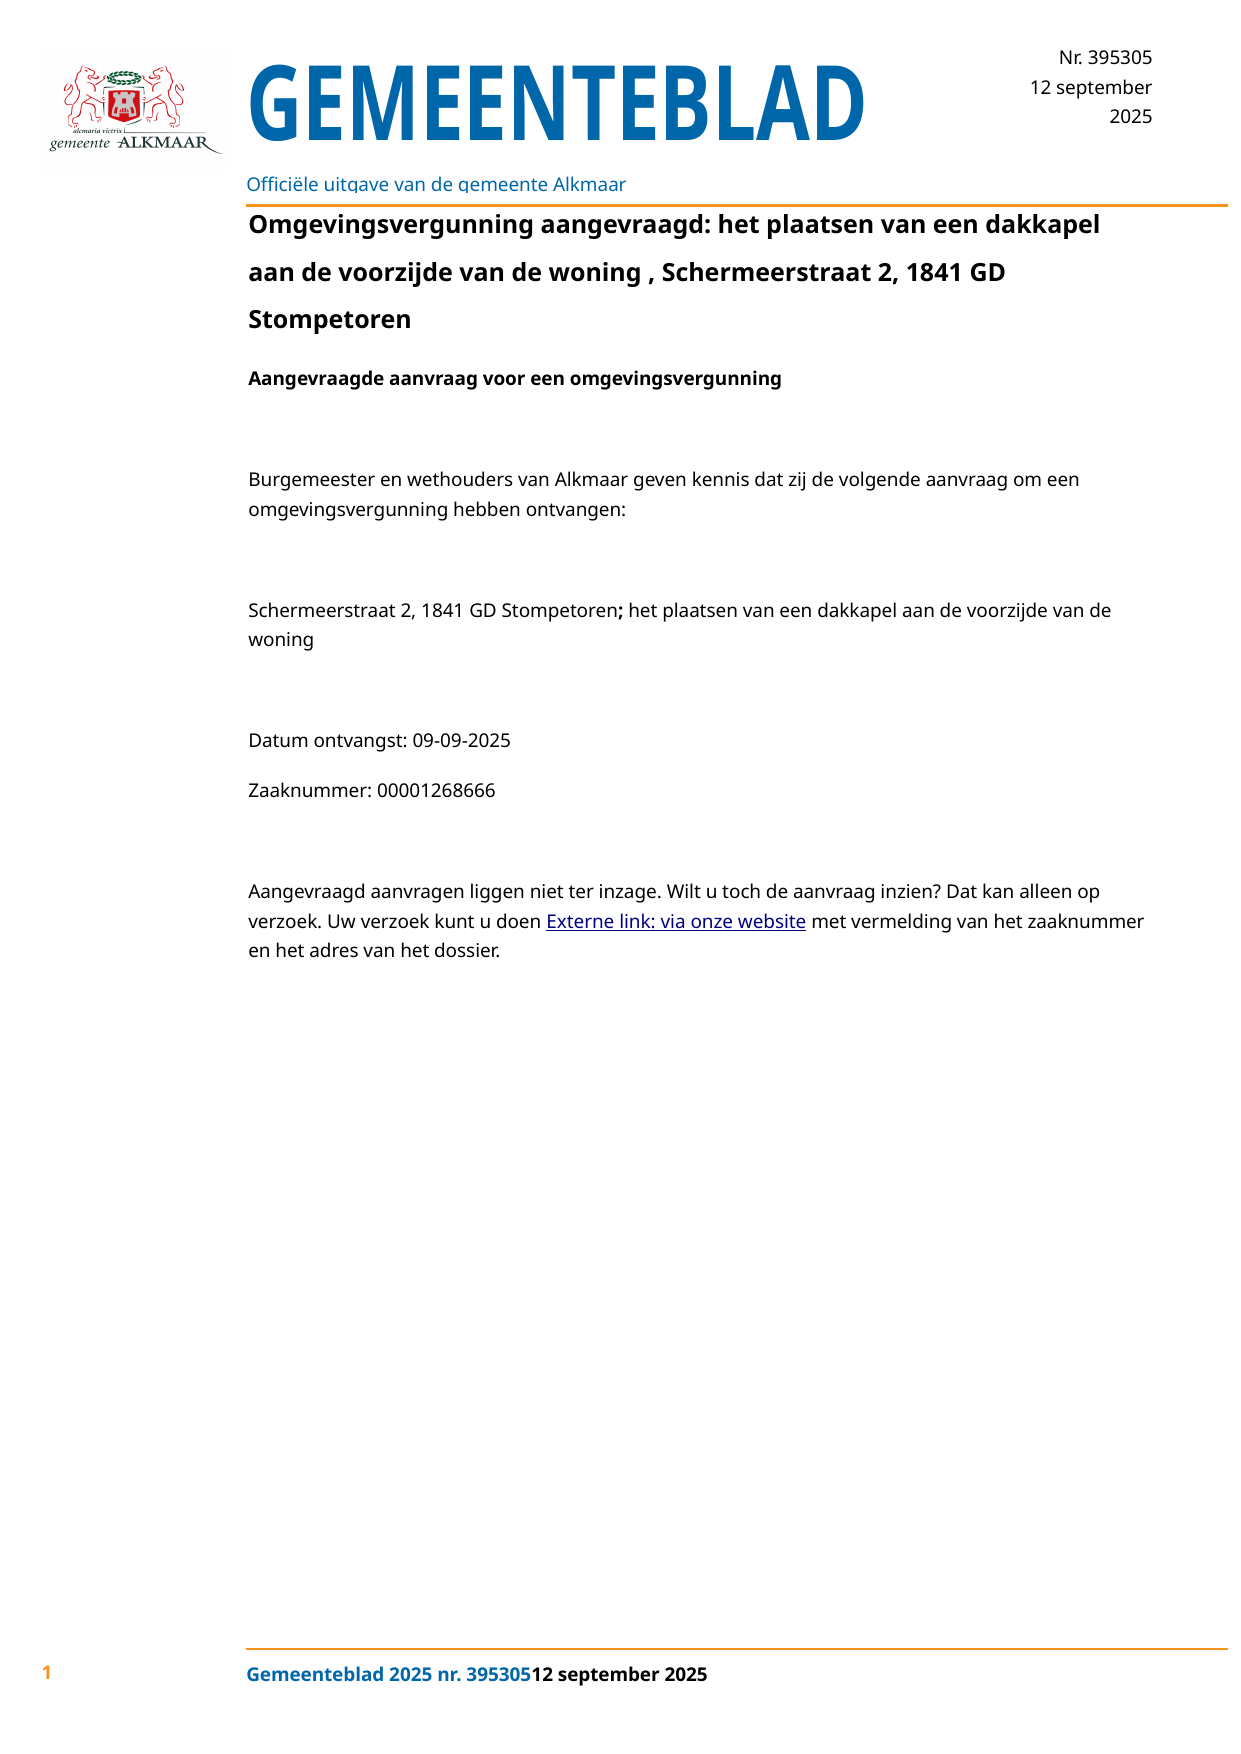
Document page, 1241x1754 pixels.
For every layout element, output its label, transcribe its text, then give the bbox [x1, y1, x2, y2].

text Schermeerstraat 2, 1841 GD Stompetoren; het plaatsen van een dakkapel aan de voorzijde van de woning [248, 597, 1152, 652]
text Omgevingsvergunning aangevraagd: het plaatsen van een dakkapel aan de voorzijde van de woning , Schermeerstraat 2, 1841 GD Stompetoren [248, 207, 1152, 336]
text Aangevraagd aanvragen liggen niet ter inzage. Wilt u toch de aanvraag inzien? Dat kan alleen op verzoek. Uw verzoek kunt u doen Externe link: via onze website met vermelding van het zaaknummer en het adres van het dossier. [248, 878, 1152, 963]
picture [41, 47, 231, 172]
text Zaaknummer: 00001268666 [248, 778, 1152, 803]
text Burgemeester en wethouders van Alkmaar geven kennis dat zij de volgende aanvraag om een omgevingsvergunning hebben ontvangen: [248, 466, 1152, 522]
text Datum ontvangst: 09-09-2025 [248, 727, 1152, 753]
text Aangevraagde aanvraag voor een omgevingsvergunning [248, 366, 1152, 391]
